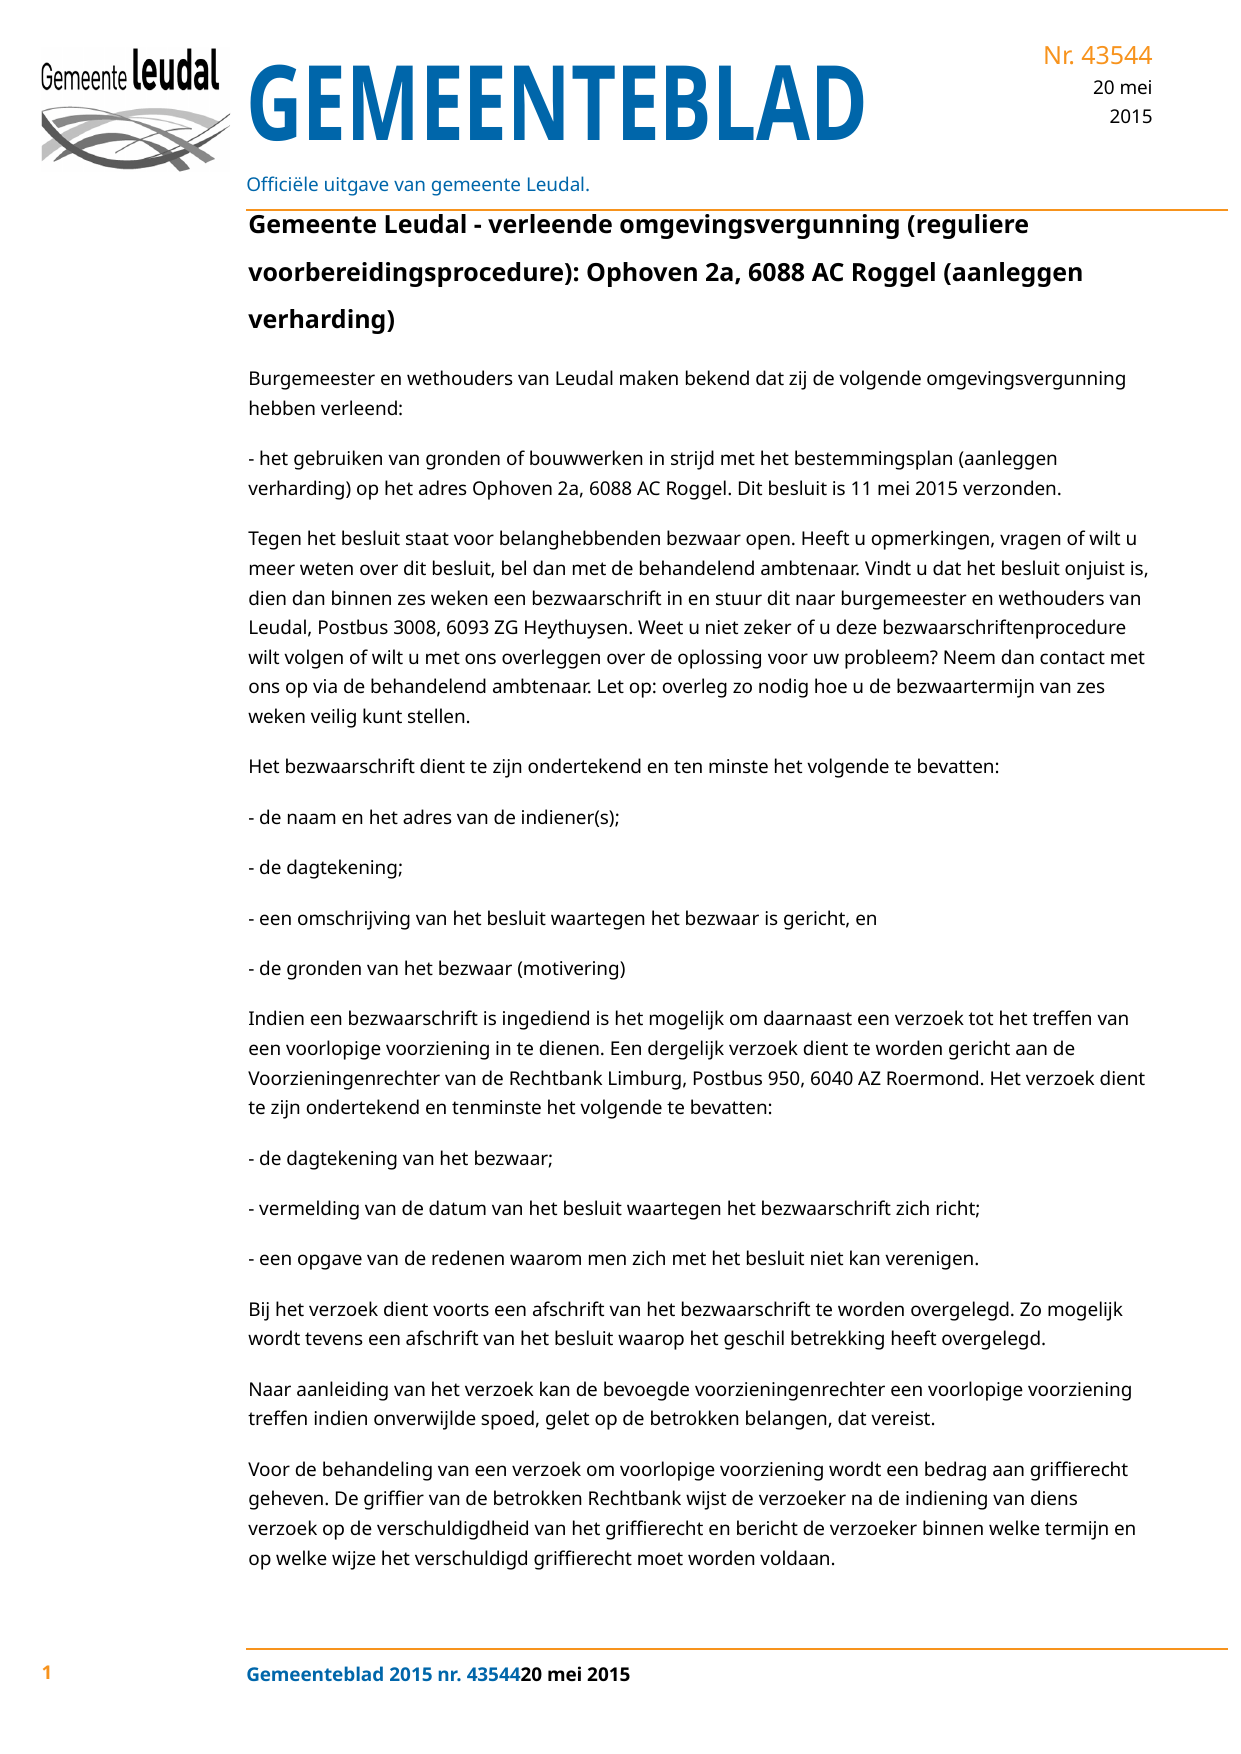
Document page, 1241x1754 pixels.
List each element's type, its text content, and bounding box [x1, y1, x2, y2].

picture [41, 47, 231, 172]
text - de dagtekening van het bezwaar; [248, 1145, 1152, 1170]
text - de gronden van het bezwaar (motivering) [248, 955, 1152, 981]
text Gemeente Leudal - verleende omgevingsvergunning (reguliere voorbereidingsprocedure): Ophoven 2a, 6088 AC Roggel (aanleggen verharding) [248, 211, 1152, 336]
text - de dagtekening; [248, 854, 1152, 880]
text - een omschrijving van het besluit waartegen het bezwaar is gericht, en [248, 905, 1152, 930]
text Het bezwaarschrift dient te zijn ondertekend en ten minste het volgende te bevatten: [248, 753, 1152, 779]
text - het gebruiken van gronden of bouwwerken in strijd met het bestemmingsplan (aanleggen verharding) op het adres Ophoven 2a, 6088 AC Roggel. Dit besluit is 11 mei 2015 verzonden. [248, 446, 1152, 501]
text Indien een bezwaarschrift is ingediend is het mogelijk om daarnaast een verzoek tot het treffen van een voorlopige voorziening in te dienen. Een dergelijk verzoek dient te worden gericht aan de Voorzieningenrechter van de Rechtbank Limburg, Postbus 950, 6040 AZ Roermond. Het verzoek dient te zijn ondertekend en tenminste het volgende te bevatten: [248, 1006, 1152, 1120]
text - vermelding van de datum van het besluit waartegen het bezwaarschrift zich richt; [248, 1195, 1152, 1221]
text Bij het verzoek dient voorts een afschrift van het bezwaarschrift te worden overgelegd. Zo mogelijk wordt tevens een afschrift van het besluit waarop het geschil betrekking heeft overgelegd. [248, 1296, 1152, 1351]
text - een opgave van de redenen waarom men zich met het besluit niet kan verenigen. [248, 1246, 1152, 1271]
text Burgemeester en wethouders van Leudal maken bekend dat zij de volgende omgevingsvergunning hebben verleend: [248, 366, 1152, 421]
text Tegen het besluit staat voor belanghebbenden bezwaar open. Heeft u opmerkingen, vragen of wilt u meer weten over dit besluit, bel dan met de behandelend ambtenaar. Vindt u dat het besluit onjuist is, dien dan binnen zes weken een bezwaarschrift in en stuur dit naar burgemeester en wethouders van Leudal, Postbus 3008, 6093 ZG Heythuysen. Weet u niet zeker of u deze bezwaarschriftenprocedure wilt volgen of wilt u met ons overleggen over de oplossing voor uw probleem? Neem dan contact met ons op via de behandelend ambtenaar. Let op: overleg zo nodig hoe u de bezwaartermijn van zes weken veilig kunt stellen. [248, 526, 1152, 729]
text Naar aanleiding van het verzoek kan de bevoegde voorzieningenrechter een voorlopige voorziening treffen indien onverwijlde spoed, gelet op de betrokken belangen, dat vereist. [248, 1376, 1152, 1431]
text - de naam en het adres van de indiener(s); [248, 804, 1152, 829]
text Voor de behandeling van een verzoek om voorlopige voorziening wordt een bedrag aan griffierecht geheven. De griffier van de betrokken Rechtbank wijst de verzoeker na de indiening van diens verzoek op de verschuldigdheid van het griffierecht en bericht de verzoeker binnen welke termijn en op welke wijze het verschuldigd griffierecht moet worden voldaan. [248, 1456, 1152, 1570]
